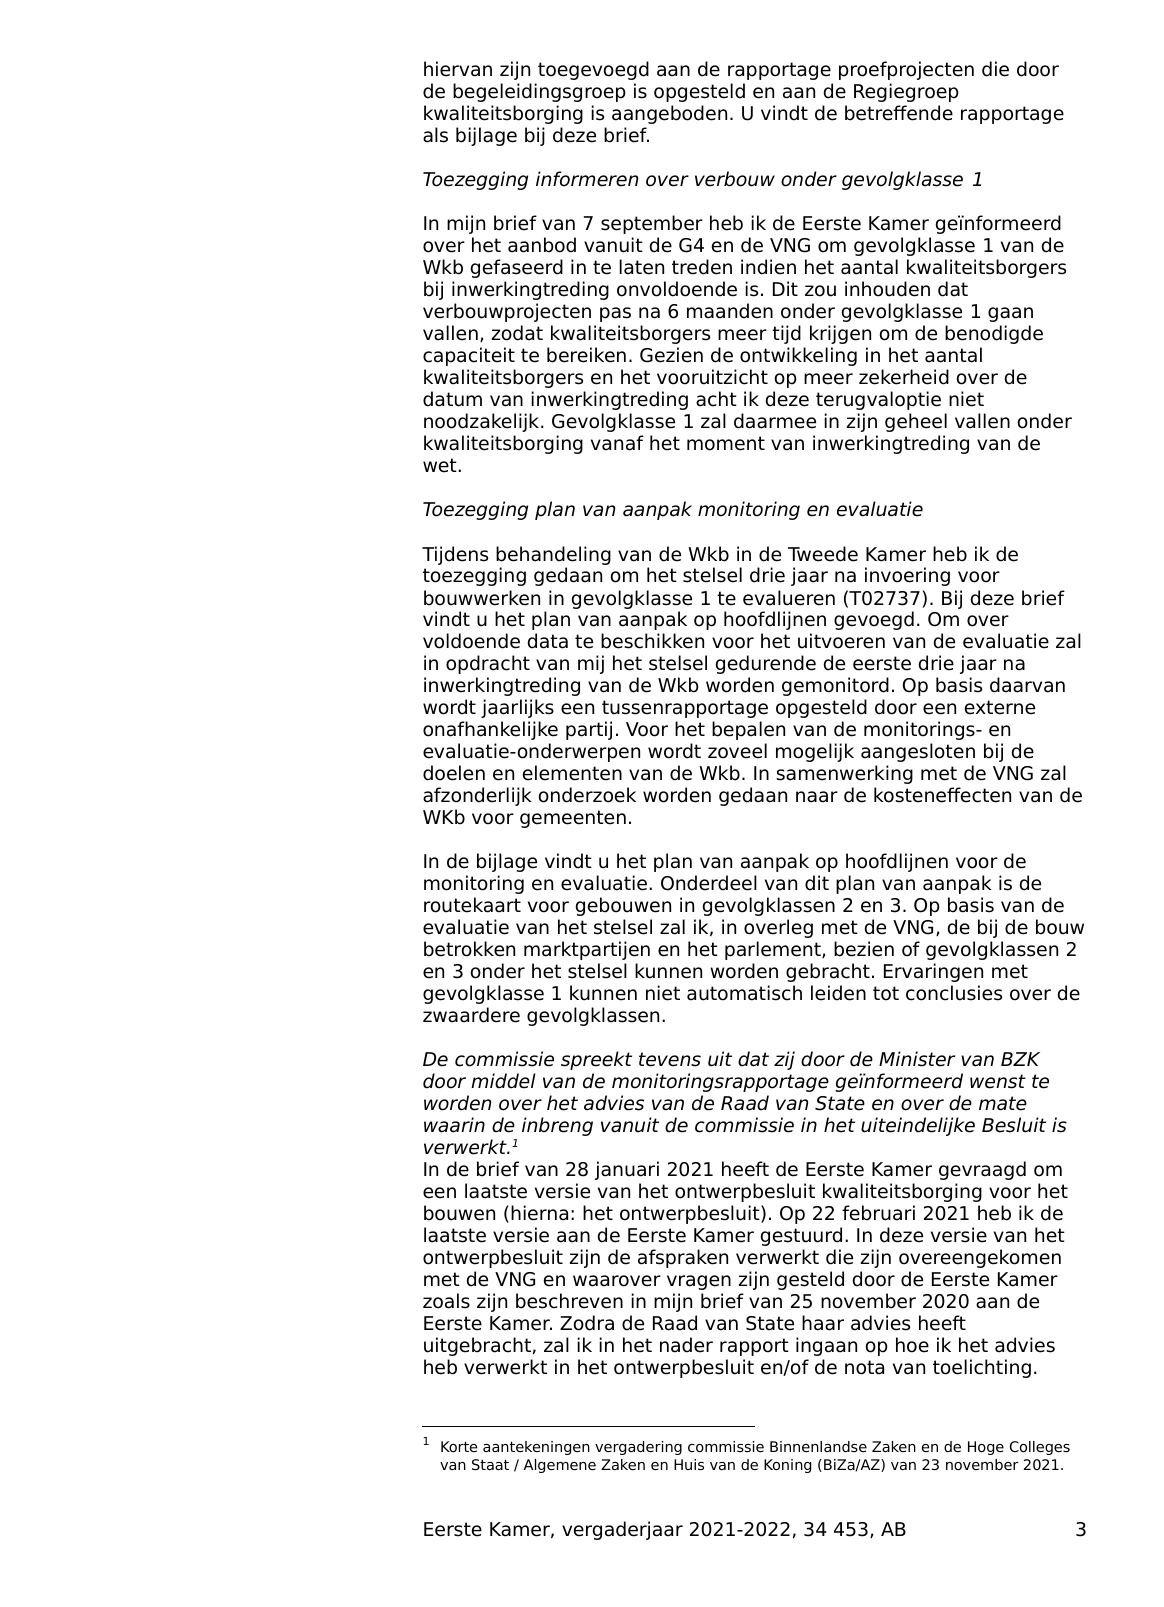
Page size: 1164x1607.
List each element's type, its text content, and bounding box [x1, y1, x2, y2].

text Korte aantekeningen vergadering commissie Binnenlandse Zaken en de Hoge Colleges van Staat / Algemene Zaken en Huis van de Koning (BiZa/AZ) van 23 november 2021. [422, 1435, 1087, 1474]
text In de brief van 28 januari 2021 heeft de Eerste Kamer gevraagd om een laatste versie van het ontwerpbesluit kwaliteitsborging voor het bouwen (hierna: het ontwerpbesluit). Op 22 februari 2021 heb ik de laatste versie aan de Eerste Kamer gestuurd. In deze versie van het ontwerpbesluit zijn de afspraken verwerkt die zijn overeengekomen met de VNG en waarover vragen zijn gesteld door de Eerste Kamer zoals zijn beschreven in mijn brief van 25 november 2020 aan de Eerste Kamer. Zodra de Raad van State haar advies heeft uitgebracht, zal ik in het nader rapport ingaan op hoe ik het advies heb verwerkt in het ontwerpbesluit en/of de nota van toelichting. [422, 1159, 1087, 1379]
text De commissie spreekt tevens uit dat zij door de Minister van BZK door middel van de monitoringsrapportage geïnformeerd wenst te worden over het advies van de Raad van State en over de mate waarin de inbreng vanuit de commissie in het uiteindelijke Besluit is verwerkt. [422, 1049, 1087, 1159]
subtitle Toezegging plan van aanpak monitoring en evaluatie [422, 499, 1087, 521]
text hiervan zijn toegevoegd aan de rapportage proefprojecten die door de begeleidingsgroep is opgesteld en aan de Regiegroep kwaliteitsborging is aangeboden. U vindt de betreffende rapportage als bijlage bij deze brief. [422, 59, 1087, 147]
text Tijdens behandeling van de Wkb in de Tweede Kamer heb ik de toezegging gedaan om het stelsel drie jaar na invoering voor bouwwerken in gevolgklasse 1 te evalueren (T02737). Bij deze brief vindt u het plan van aanpak op hoofdlijnen gevoegd. Om over voldoende data te beschikken voor het uitvoeren van de evaluatie zal in opdracht van mij het stelsel gedurende de eerste drie jaar na inwerkingtreding van de Wkb worden gemonitord. Op basis daarvan wordt jaarlijks een tussenrapportage opgesteld door een externe onafhankelijke partij. Voor het bepalen van de monitorings- en evaluatie-onderwerpen wordt zoveel mogelijk aangesloten bij de doelen en elementen van de Wkb. In samenwerking met de VNG zal afzonderlijk onderzoek worden gedaan naar de kosteneffecten van de WKb voor gemeenten. [422, 543, 1087, 829]
subtitle Toezegging informeren over verbouw onder gevolgklasse 1 [422, 169, 1087, 191]
text In de bijlage vindt u het plan van aanpak op hoofdlijnen voor de monitoring en evaluatie. Onderdeel van dit plan van aanpak is de routekaart voor gebouwen in gevolgklassen 2 en 3. Op basis van de evaluatie van het stelsel zal ik, in overleg met de VNG, de bij de bouw betrokken marktpartijen en het parlement, bezien of gevolgklassen 2 en 3 onder het stelsel kunnen worden gebracht. Ervaringen met gevolgklasse 1 kunnen niet automatisch leiden tot conclusies over de zwaardere gevolgklassen. [422, 851, 1087, 1027]
text In mijn brief van 7 september heb ik de Eerste Kamer geïnformeerd over het aanbod vanuit de G4 en de VNG om gevolgklasse 1 van de Wkb gefaseerd in te laten treden indien het aantal kwaliteitsborgers bij inwerkingtreding onvoldoende is. Dit zou inhouden dat verbouwprojecten pas na 6 maanden onder gevolgklasse 1 gaan vallen, zodat kwaliteitsborgers meer tijd krijgen om de benodigde capaciteit te bereiken. Gezien de ontwikkeling in het aantal kwaliteitsborgers en het vooruitzicht op meer zekerheid over de datum van inwerkingtreding acht ik deze terugvaloptie niet noodzakelijk. Gevolgklasse 1 zal daarmee in zijn geheel vallen onder kwaliteitsborging vanaf het moment van inwerkingtreding van de wet. [422, 213, 1087, 477]
